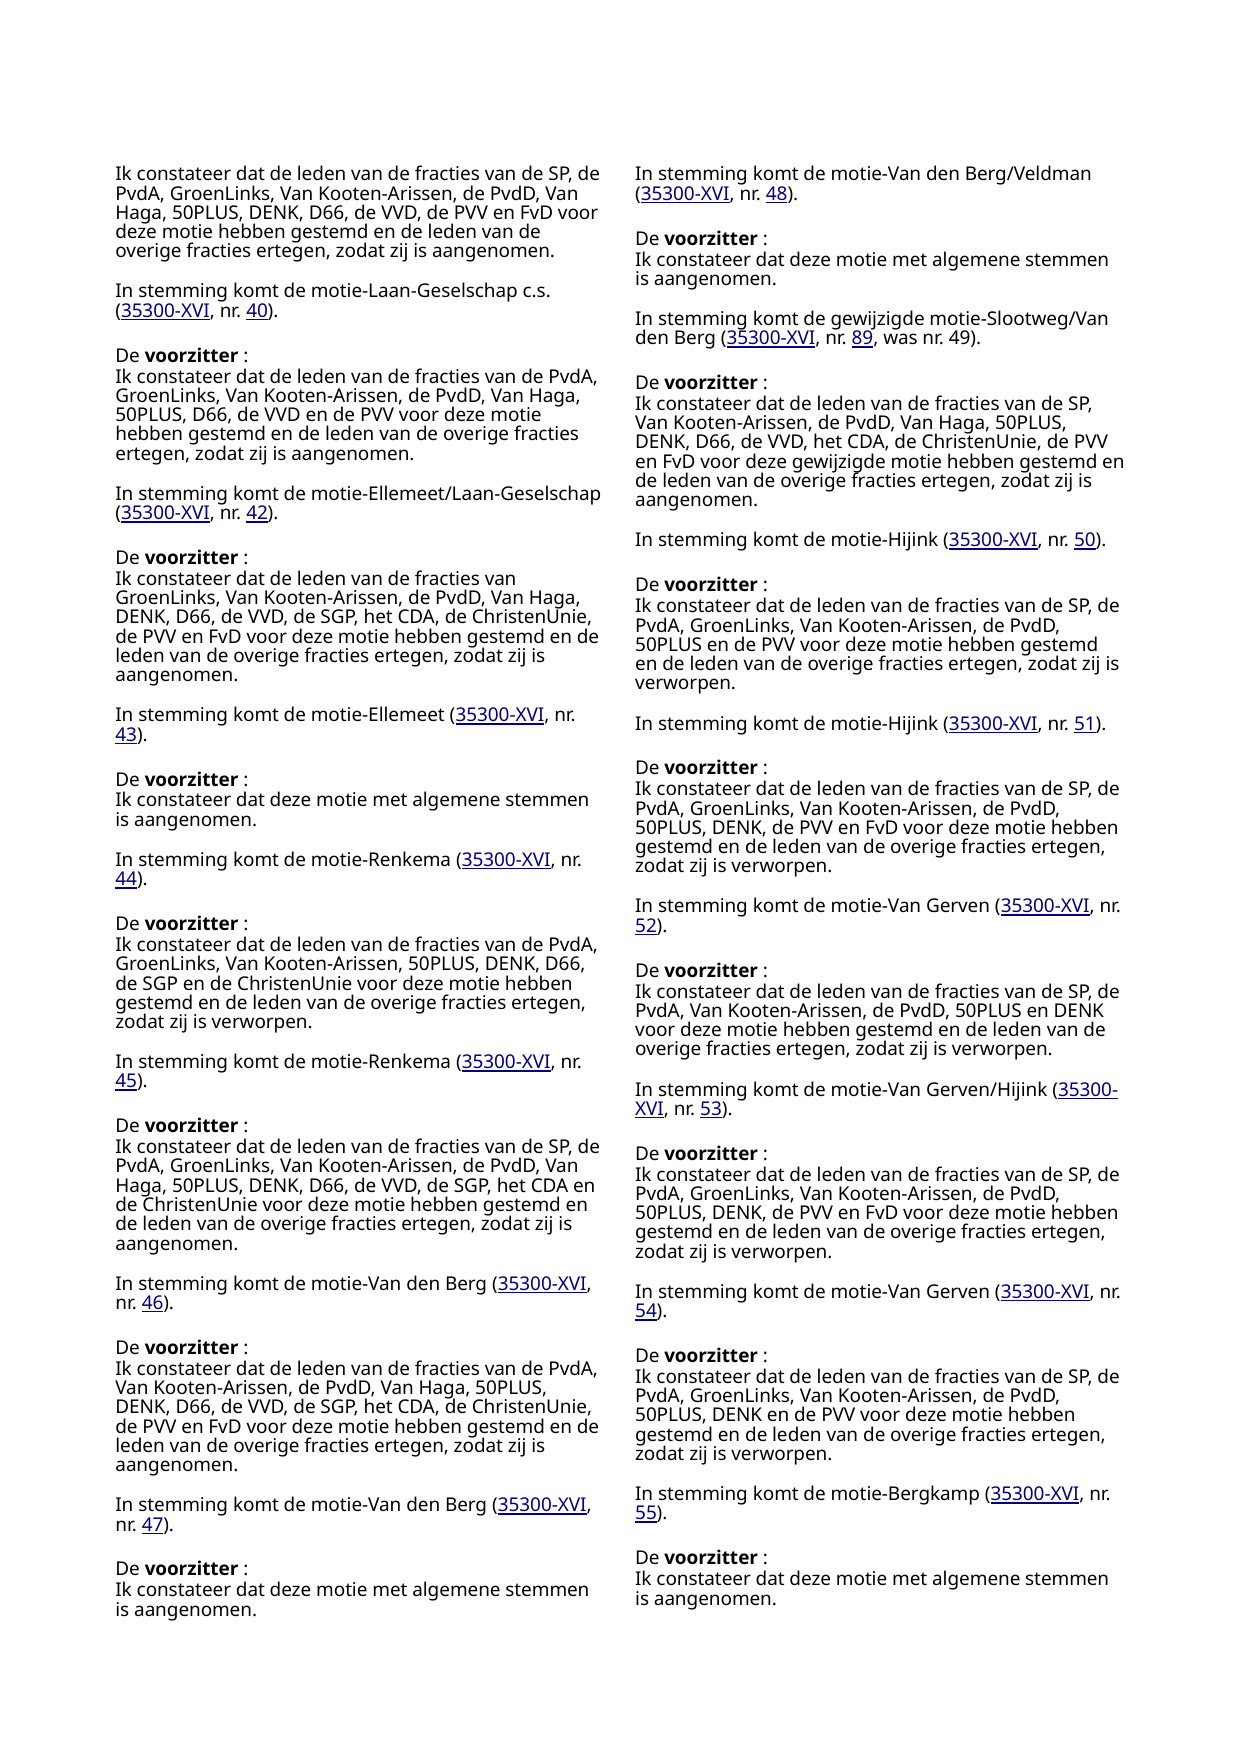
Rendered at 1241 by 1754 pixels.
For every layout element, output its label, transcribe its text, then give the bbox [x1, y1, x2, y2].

text De voorzitter : [635, 1544, 1125, 1570]
text In stemming komt de motie-Renkema (35300-XVI, nr. 45). [115, 1053, 605, 1092]
text Ik constateer dat deze motie met algemene stemmen is aangenomen. [635, 251, 1125, 289]
text Ik constateer dat de leden van de fracties van de SP, de PvdA, GroenLinks, Van Kooten-Arissen, de PvdD, Van Haga, 50PLUS, DENK, D66, de VVD, de PVV en FvD voor deze motie hebben gestemd en de leden van de overige fracties ertegen, zodat zij is aangenomen. [115, 165, 605, 262]
text De voorzitter : [635, 957, 1125, 983]
text De voorzitter : [115, 766, 605, 791]
text Ik constateer dat deze motie met algemene stemmen is aangenomen. [115, 791, 605, 830]
text De voorzitter : [635, 225, 1125, 251]
text In stemming komt de motie-Bergkamp (35300-XVI, nr. 55). [635, 1485, 1125, 1524]
text Ik constateer dat de leden van de fracties van de SP, de PvdA, GroenLinks, Van Kooten-Arissen, de PvdD, 50PLUS, DENK, de PVV en FvD voor deze motie hebben gestemd en de leden van de overige fracties ertegen, zodat zij is verworpen. [635, 1166, 1125, 1262]
text In stemming komt de motie-Renkema (35300-XVI, nr. 44). [115, 851, 605, 889]
text Ik constateer dat de leden van de fracties van de SP, de PvdA, GroenLinks, Van Kooten-Arissen, de PvdD, Van Haga, 50PLUS, DENK, D66, de VVD, de SGP, het CDA en de ChristenUnie voor deze motie hebben gestemd en de leden van de overige fracties ertegen, zodat zij is aangenomen. [115, 1138, 605, 1254]
text Ik constateer dat de leden van de fracties van de PvdA, GroenLinks, Van Kooten-Arissen, de PvdD, Van Haga, 50PLUS, D66, de VVD en de PVV voor deze motie hebben gestemd en de leden van de overige fracties ertegen, zodat zij is aangenomen. [115, 368, 605, 464]
text Ik constateer dat de leden van de fracties van GroenLinks, Van Kooten-Arissen, de PvdD, Van Haga, DENK, D66, de VVD, de SGP, het CDA, de ChristenUnie, de PVV en FvD voor deze motie hebben gestemd en de leden van de overige fracties ertegen, zodat zij is aangenomen. [115, 570, 605, 686]
text Ik constateer dat de leden van de fracties van de SP, Van Kooten-Arissen, de PvdD, Van Haga, 50PLUS, DENK, D66, de VVD, het CDA, de ChristenUnie, de PVV en FvD voor deze gewijzigde motie hebben gestemd en de leden van de overige fracties ertegen, zodat zij is aangenomen. [635, 395, 1125, 511]
text De voorzitter : [635, 572, 1125, 597]
text In stemming komt de motie-Van den Berg (35300-XVI, nr. 46). [115, 1275, 605, 1313]
text In stemming komt de motie-Van Gerven (35300-XVI, nr. 52). [635, 897, 1125, 936]
text De voorzitter : [635, 1140, 1125, 1166]
text Ik constateer dat deze motie met algemene stemmen is aangenomen. [635, 1570, 1125, 1609]
text In stemming komt de motie-Ellemeet/Laan-Geselschap (35300-XVI, nr. 42). [115, 485, 605, 523]
text Ik constateer dat de leden van de fracties van de PvdA, GroenLinks, Van Kooten-Arissen, 50PLUS, DENK, D66, de SGP en de ChristenUnie voor deze motie hebben gestemd en de leden van de overige fracties ertegen, zodat zij is verworpen. [115, 936, 605, 1032]
text De voorzitter : [115, 1334, 605, 1360]
text Ik constateer dat deze motie met algemene stemmen is aangenomen. [115, 1581, 605, 1620]
text De voorzitter : [635, 1342, 1125, 1368]
text De voorzitter : [115, 1556, 605, 1581]
text In stemming komt de motie-Hijink (35300-XVI, nr. 51). [635, 714, 1125, 734]
text Ik constateer dat de leden van de fracties van de SP, de PvdA, GroenLinks, Van Kooten-Arissen, de PvdD, 50PLUS en de PVV voor deze motie hebben gestemd en de leden van de overige fracties ertegen, zodat zij is verworpen. [635, 597, 1125, 694]
text De voorzitter : [115, 342, 605, 368]
text Ik constateer dat de leden van de fracties van de SP, de PvdA, GroenLinks, Van Kooten-Arissen, de PvdD, 50PLUS, DENK, de PVV en FvD voor deze motie hebben gestemd en de leden van de overige fracties ertegen, zodat zij is verworpen. [635, 780, 1125, 877]
text De voorzitter : [635, 369, 1125, 395]
text In stemming komt de motie-Van den Berg (35300-XVI, nr. 47). [115, 1496, 605, 1535]
text Ik constateer dat de leden van de fracties van de SP, de PvdA, GroenLinks, Van Kooten-Arissen, de PvdD, 50PLUS, DENK en de PVV voor deze motie hebben gestemd en de leden van de overige fracties ertegen, zodat zij is verworpen. [635, 1368, 1125, 1464]
text De voorzitter : [115, 1112, 605, 1138]
text In stemming komt de motie-Van Gerven (35300-XVI, nr. 54). [635, 1283, 1125, 1321]
text In stemming komt de motie-Ellemeet (35300-XVI, nr. 43). [115, 706, 605, 745]
text Ik constateer dat de leden van de fracties van de SP, de PvdA, Van Kooten-Arissen, de PvdD, 50PLUS en DENK voor deze motie hebben gestemd en de leden van de overige fracties ertegen, zodat zij is verworpen. [635, 983, 1125, 1060]
text De voorzitter : [635, 754, 1125, 780]
text In stemming komt de motie-Van Gerven/Hijink (35300-XVI, nr. 53). [635, 1081, 1125, 1119]
text In stemming komt de motie-Laan-Geselschap c.s. (35300-XVI, nr. 40). [115, 282, 605, 321]
text In stemming komt de gewijzigde motie-Slootweg/Van den Berg (35300-XVI, nr. 89, was nr. 49). [635, 310, 1125, 348]
text In stemming komt de motie-Van den Berg/Veldman (35300-XVI, nr. 48). [635, 165, 1125, 204]
text De voorzitter : [115, 910, 605, 936]
text De voorzitter : [115, 544, 605, 570]
text In stemming komt de motie-Hijink (35300-XVI, nr. 50). [635, 531, 1125, 551]
text Ik constateer dat de leden van de fracties van de PvdA, Van Kooten-Arissen, de PvdD, Van Haga, 50PLUS, DENK, D66, de VVD, de SGP, het CDA, de ChristenUnie, de PVV en FvD voor deze motie hebben gestemd en de leden van de overige fracties ertegen, zodat zij is aangenomen. [115, 1360, 605, 1475]
